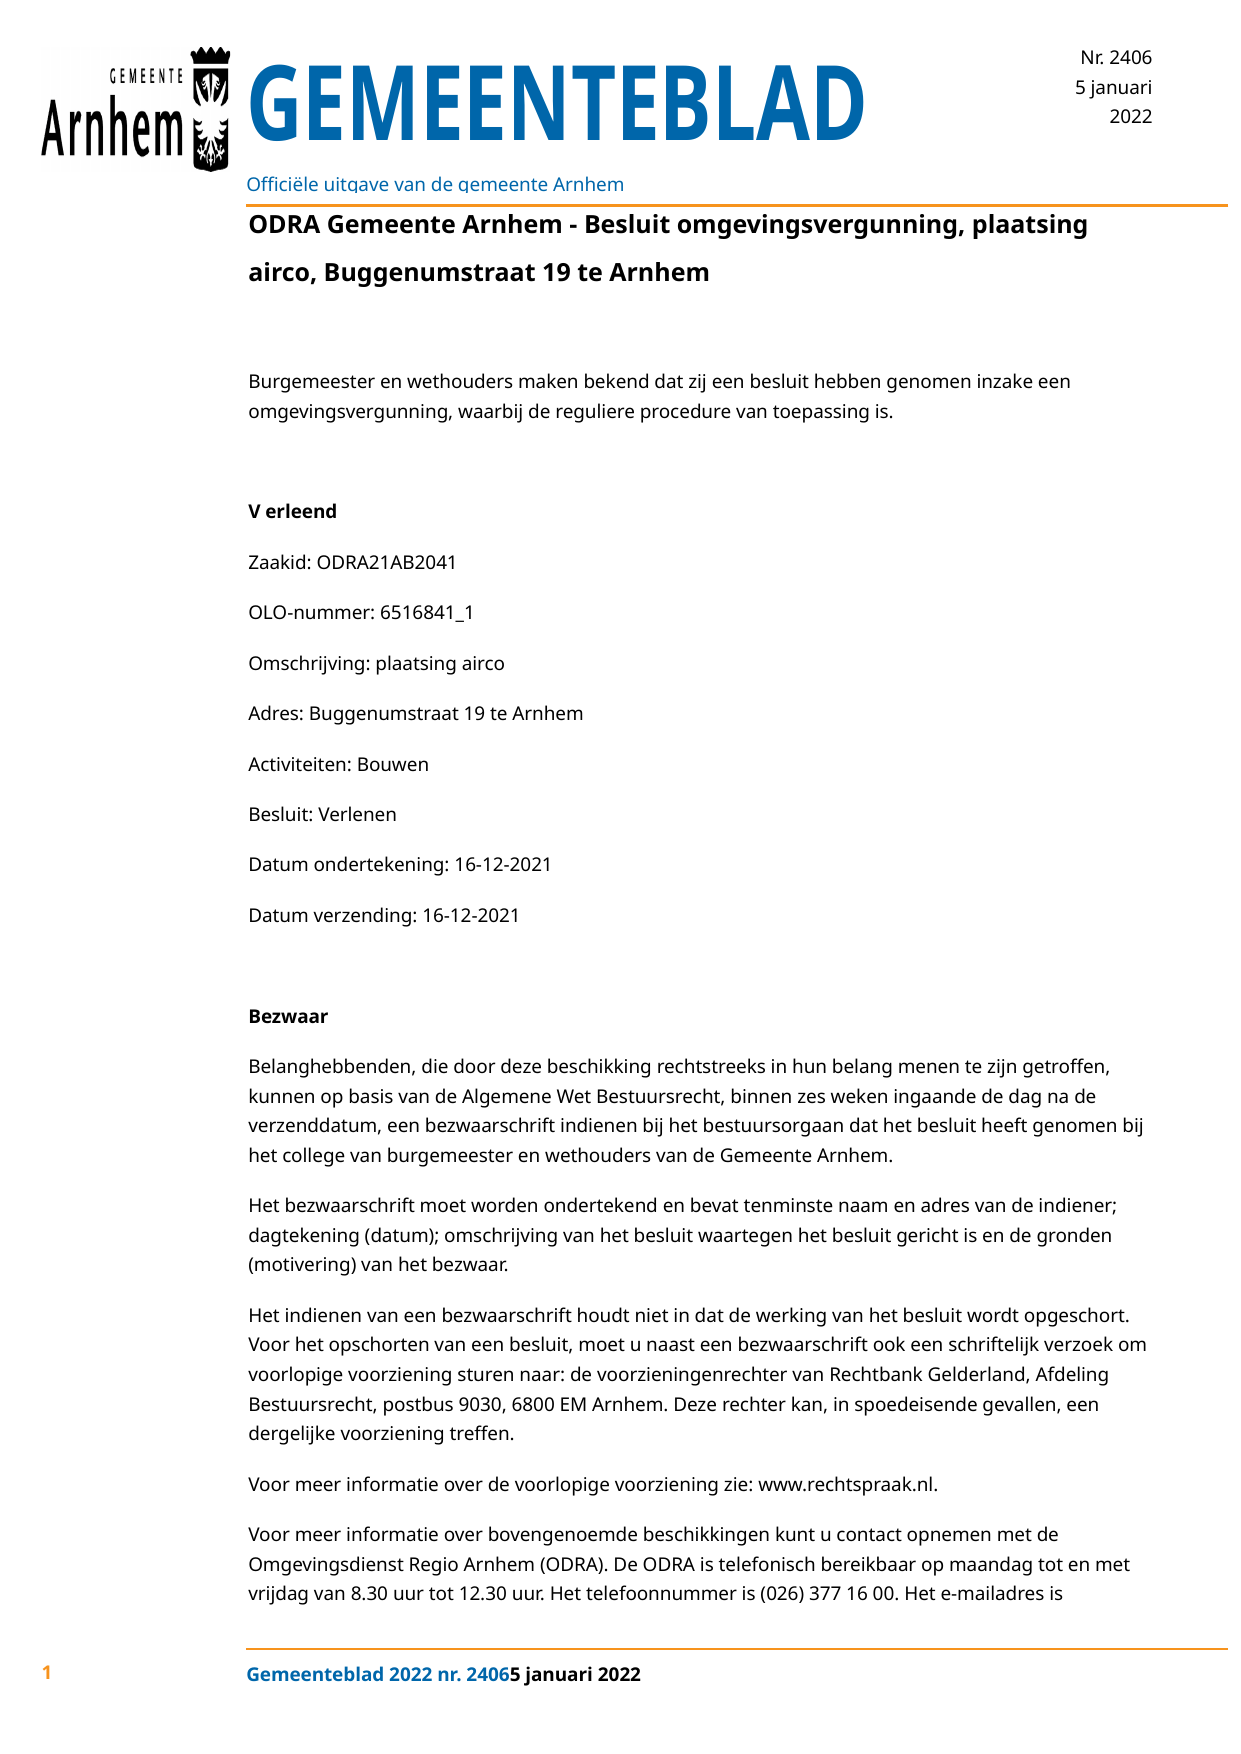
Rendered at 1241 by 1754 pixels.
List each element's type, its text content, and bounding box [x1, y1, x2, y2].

text Omschrijving: plaatsing airco [248, 650, 1152, 676]
text Burgemeester en wethouders maken bekend dat zij een besluit hebben genomen inzake een omgevingsvergunning, waarbij de reguliere procedure van toepassing is. [248, 368, 1152, 424]
text Adres: Buggenumstraat 19 te Arnhem [248, 700, 1152, 726]
picture [41, 47, 231, 172]
text ODRA Gemeente Arnhem - Besluit omgevingsvergunning, plaatsing airco, Buggenumstraat 19 te Arnhem [248, 207, 1152, 288]
text Datum ondertekening: 16-12-2021 [248, 852, 1152, 877]
text Besluit: Verlenen [248, 801, 1152, 827]
text Bezwaar [248, 1003, 1152, 1029]
text Activiteiten: Bouwen [248, 751, 1152, 777]
text Datum verzending: 16-12-2021 [248, 902, 1152, 928]
text Het bezwaarschrift moet worden ondertekend en bevat tenminste naam en adres van de indiener; dagtekening (datum); omschrijving van het besluit waartegen het besluit gericht is en de gronden (motivering) van het bezwaar. [248, 1192, 1152, 1277]
text V erleend [248, 499, 1152, 524]
text Zaakid: ODRA21AB2041 [248, 549, 1152, 575]
text Belanghebbenden, die door deze beschikking rechtstreeks in hun belang menen te zijn getroffen, kunnen op basis van de Algemene Wet Bestuursrecht, binnen zes weken ingaande de dag na de verzenddatum, een bezwaarschrift indienen bij het bestuursorgaan dat het besluit heeft genomen bij het college van burgemeester en wethouders van de Gemeente Arnhem. [248, 1053, 1152, 1168]
text Het indienen van een bezwaarschrift houdt niet in dat de werking van het besluit wordt opgeschort. Voor het opschorten van een besluit, moet u naast een bezwaarschrift ook een schriftelijk verzoek om voorlopige voorziening sturen naar: de voorzieningenrechter van Rechtbank Gelderland, Afdeling Bestuursrecht, postbus 9030, 6800 EM Arnhem. Deze rechter kan, in spoedeisende gevallen, een dergelijke voorziening treffen. [248, 1302, 1152, 1446]
text Voor meer informatie over bovengenoemde beschikkingen kunt u contact opnemen met de Omgevingsdienst Regio Arnhem (ODRA). De ODRA is telefonisch bereikbaar op maandag tot en met vrijdag van 8.30 uur tot 12.30 uur. Het telefoonnummer is (026) 377 16 00. Het e-mailadres is [248, 1521, 1152, 1606]
text OLO-nummer: 6516841_1 [248, 599, 1152, 625]
text Voor meer informatie over de voorlopige voorziening zie: www.rechtspraak.nl. [248, 1471, 1152, 1497]
